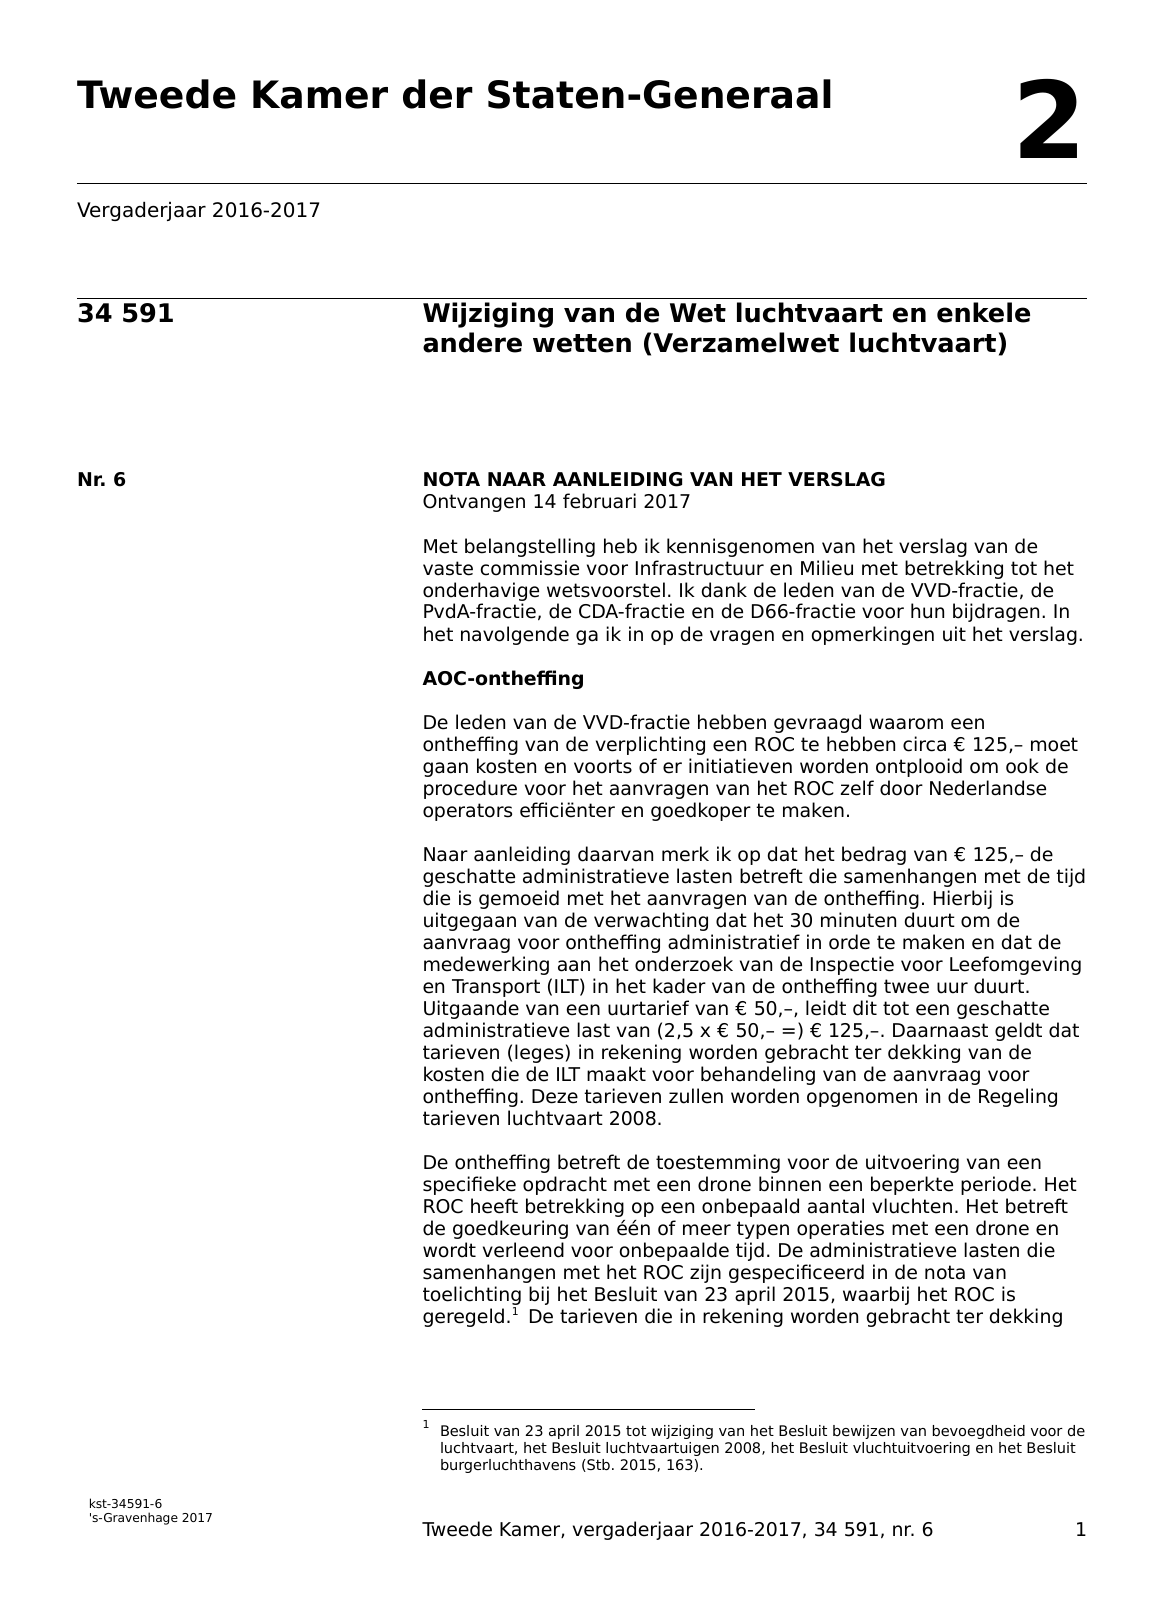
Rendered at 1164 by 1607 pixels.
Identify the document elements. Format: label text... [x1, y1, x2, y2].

table_header 2 [886, 59, 1087, 183]
text De leden van de VVD-fractie hebben gevraagd waarom een ontheffing van de verplichting een ROC te hebben circa € 125,– moet gaan kosten en voorts of er initiatieven worden ontplooid om ook de procedure voor het aanvragen van het ROC zelf door Nederlandse operators efficiënter en goedkoper te maken. [422, 712, 1087, 822]
text 's-Gravenhage 2017 [88, 1511, 323, 1525]
text Met belangstelling heb ik kennisgenomen van het verslag van de vaste commissie voor Infrastructuur en Milieu met betrekking tot het onderhavige wetsvoorstel. Ik dank de leden van de VVD-fractie, de PvdA-fractie, de CDA-fractie en de D66-fractie voor hun bijdragen. In het navolgende ga ik in op de vragen en opmerkingen uit het verslag. [422, 536, 1087, 645]
subtitle Nr. 6 NOTA NAAR AANLEIDING VAN HET VERSLAG [77, 469, 1087, 491]
table_header Tweede Kamer der Staten-Generaal [77, 59, 886, 183]
text kst-34591-6 [88, 1497, 323, 1511]
table_cell Vergaderjaar 2016-2017 [77, 184, 1087, 298]
text Besluit van 23 april 2015 tot wijziging van het Besluit bewijzen van bevoegdheid voor de luchtvaart, het Besluit luchtvaartuigen 2008, het Besluit vluchtuitvoering en het Besluit burgerluchthavens (Stb. 2015, 163). [422, 1418, 1087, 1474]
text Naar aanleiding daarvan merk ik op dat het bedrag van € 125,– de geschatte administratieve lasten betreft die samenhangen met de tijd die is gemoeid met het aanvragen van de ontheffing. Hierbij is uitgegaan van de verwachting dat het 30 minuten duurt om de aanvraag voor ontheffing administratief in orde te maken en dat de medewerking aan het onderzoek van de Inspectie voor Leefomgeving en Transport (ILT) in het kader van de ontheffing twee uur duurt. Uitgaande van een uurtarief van € 50,–, leidt dit tot een geschatte administratieve last van (2,5 x € 50,– =) € 125,–. Daarnaast geldt dat tarieven (leges) in rekening worden gebracht ter dekking van de kosten die de ILT maakt voor behandeling van de aanvraag voor ontheffing. Deze tarieven zullen worden opgenomen in de Regeling tarieven luchtvaart 2008. [422, 844, 1087, 1129]
text De ontheffing betreft de toestemming voor de uitvoering van een specifieke opdracht met een drone binnen een beperkte periode. Het ROC heeft betrekking op een onbepaald aantal vluchten. Het betreft de goedkeuring van één of meer typen operaties met een drone en wordt verleend voor onbepaalde tijd. De administratieve lasten die samenhangen met het ROC zijn gespecificeerd in de nota van toelichting bij het Besluit van 23 april 2015, waarbij het ROC is geregeld. De tarieven die in rekening worden gebracht ter dekking [422, 1152, 1087, 1328]
subtitle 34 591 Wijziging van de Wet luchtvaart en enkele andere wetten (Verzamelwet luchtvaart) [77, 299, 1087, 358]
subtitle AOC-ontheffing [422, 668, 1087, 689]
text Ontvangen 14 februari 2017 [422, 491, 1087, 513]
